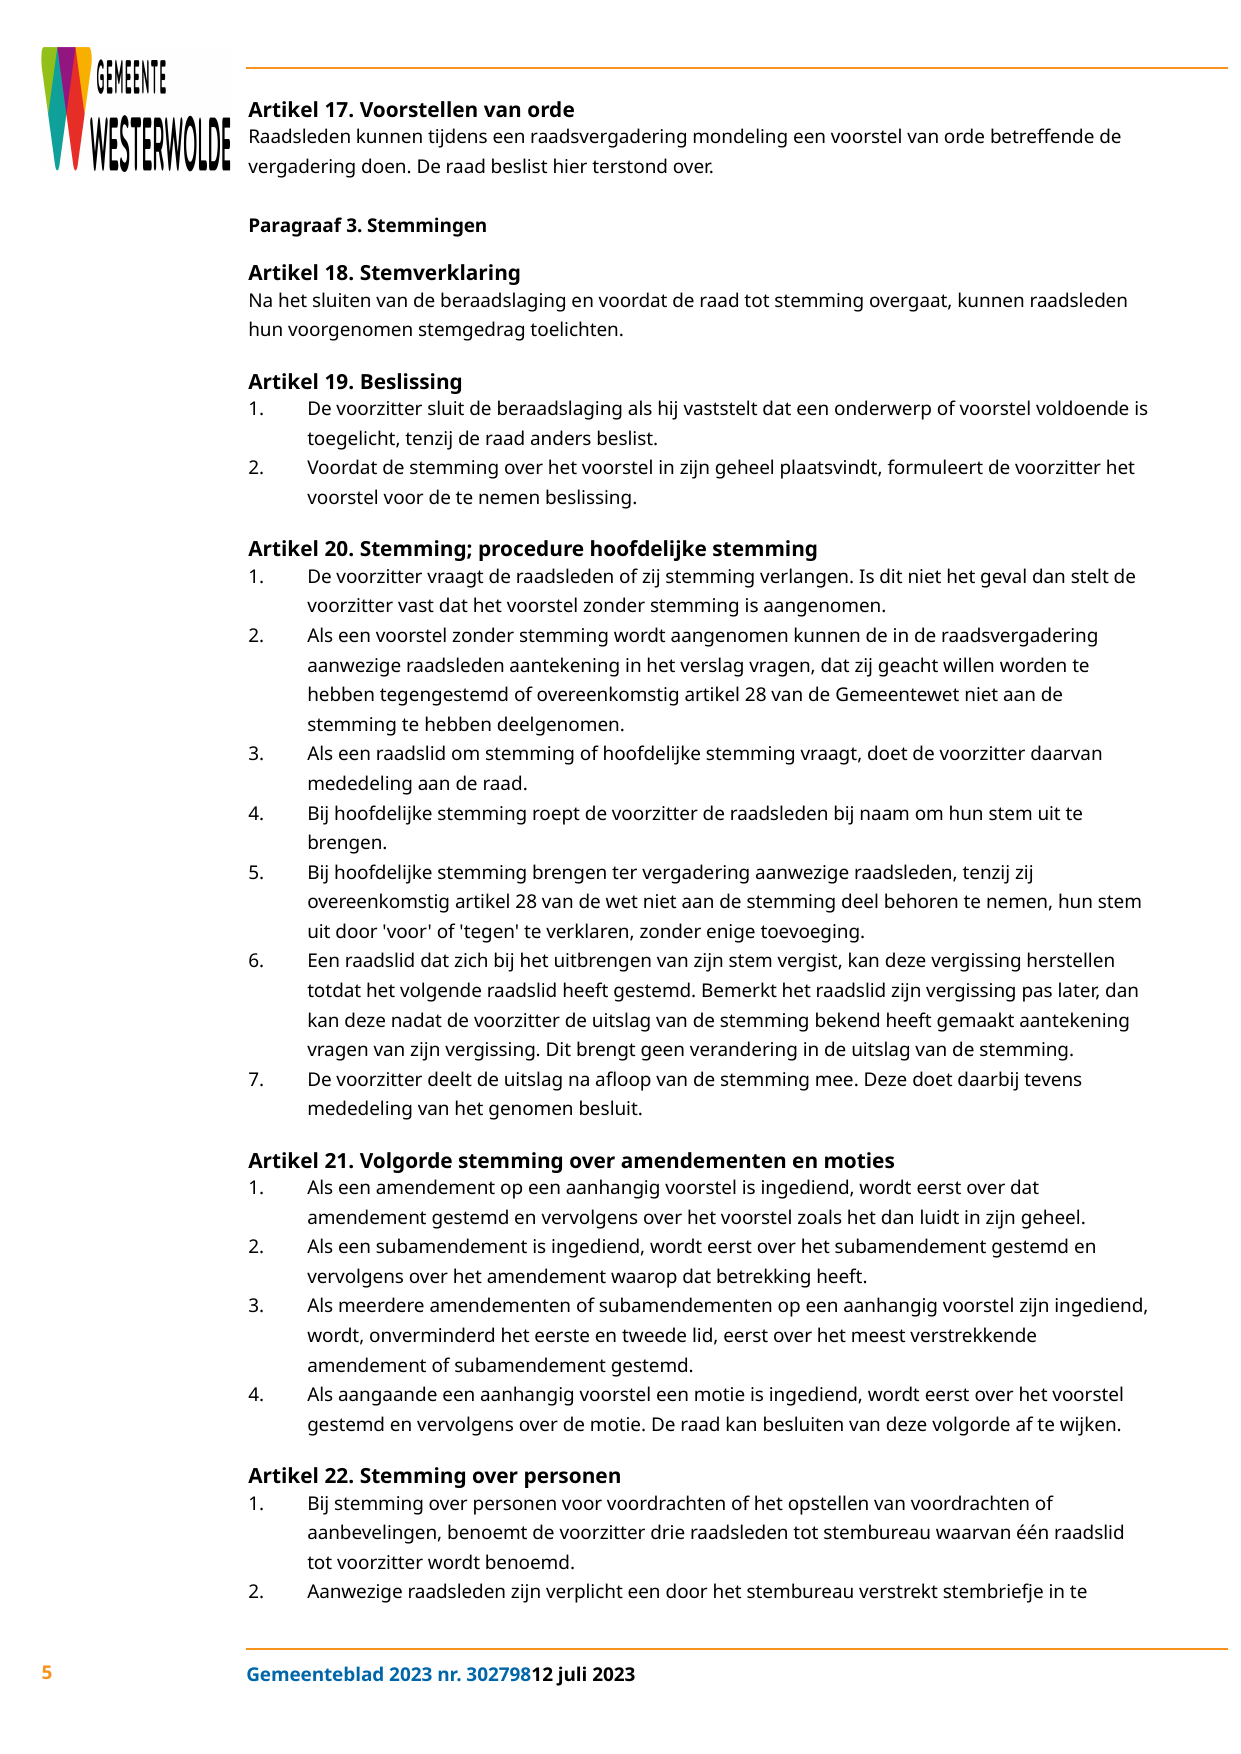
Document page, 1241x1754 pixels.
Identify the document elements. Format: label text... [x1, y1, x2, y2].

list Als aangaande een aanhangig voorstel een motie is ingediend, wordt eerst over het voorstel gestemd en vervolgens over de motie. De raad kan besluiten van deze volgorde af te wijken. [248, 1381, 1152, 1437]
list Als een amendement op een aanhangig voorstel is ingediend, wordt eerst over dat amendement gestemd en vervolgens over het voorstel zoals het dan luidt in zijn geheel. [248, 1174, 1152, 1230]
text Paragraaf 3. Stemmingen [248, 212, 1152, 238]
list Voordat de stemming over het voorstel in zijn geheel plaatsvindt, formuleert de voorzitter het voorstel voor de te nemen beslissing. [248, 454, 1152, 510]
list Als een voorstel zonder stemming wordt aangenomen kunnen de in de raadsvergadering aanwezige raadsleden aantekening in het verslag vragen, dat zij geacht willen worden te hebben tegengestemd of overeenkomstig artikel 28 van de Gemeentewet niet aan de stemming te hebben deelgenomen. [248, 622, 1152, 737]
text Artikel 22. Stemming over personen [248, 1461, 1152, 1490]
list Bij hoofdelijke stemming roept de voorzitter de raadsleden bij naam om hun stem uit te brengen. [248, 800, 1152, 855]
list Een raadslid dat zich bij het uitbrengen van zijn stem vergist, kan deze vergissing herstellen totdat het volgende raadslid heeft gestemd. Bemerkt het raadslid zijn vergissing pas later, dan kan deze nadat de voorzitter de uitslag van de stemming bekend heeft gemaakt aantekening vragen van zijn vergissing. Dit brengt geen verandering in de uitslag van de stemming. [248, 948, 1152, 1062]
list Als een subamendement is ingediend, wordt eerst over het subamendement gestemd en vervolgens over het amendement waarop dat betrekking heeft. [248, 1233, 1152, 1289]
list Aanwezige raadsleden zijn verplicht een door het stembureau verstrekt stembriefje in te [248, 1579, 1152, 1604]
list Bij hoofdelijke stemming brengen ter vergadering aanwezige raadsleden, tenzij zij overeenkomstig artikel 28 van de wet niet aan de stemming deel behoren te nemen, hun stem uit door 'voor' of 'tegen' te verklaren, zonder enige toevoeging. [248, 859, 1152, 944]
text Raadsleden kunnen tijdens een raadsvergadering mondeling een voorstel van orde betreffende de vergadering doen. De raad beslist hier terstond over. [248, 123, 1152, 178]
text Artikel 21. Volgorde stemming over amendementen en moties [248, 1146, 1152, 1174]
list De voorzitter sluit de beraadslaging als hij vaststelt dat een onderwerp of voorstel voldoende is toegelicht, tenzij de raad anders beslist. [248, 395, 1152, 451]
text Na het sluiten van de beraadslaging en voordat de raad tot stemming overgaat, kunnen raadsleden hun voorgenomen stemgedrag toelichten. [248, 287, 1152, 342]
list De voorzitter deelt de uitslag na afloop van de stemming mee. Deze doet daarbij tevens mededeling van het genomen besluit. [248, 1066, 1152, 1121]
list Bij stemming over personen voor voordrachten of het opstellen van voordrachten of aanbevelingen, benoemt de voorzitter drie raadsleden tot stembureau waarvan één raadslid tot voorzitter wordt benoemd. [248, 1490, 1152, 1575]
list De voorzitter vraagt de raadsleden of zij stemming verlangen. Is dit niet het geval dan stelt de voorzitter vast dat het voorstel zonder stemming is aangenomen. [248, 563, 1152, 618]
list Als meerdere amendementen of subamendementen op een aanhangig voorstel zijn ingediend, wordt, onverminderd het eerste en tweede lid, eerst over het meest verstrekkende amendement of subamendement gestemd. [248, 1293, 1152, 1378]
text Artikel 18. Stemverklaring [248, 258, 1152, 287]
text Artikel 17. Voorstellen van orde [248, 95, 1152, 123]
text Artikel 19. Beslissing [248, 367, 1152, 395]
picture [41, 47, 231, 172]
list Als een raadslid om stemming of hoofdelijke stemming vraagt, doet de voorzitter daarvan mededeling aan de raad. [248, 741, 1152, 796]
text Artikel 20. Stemming; procedure hoofdelijke stemming [248, 534, 1152, 563]
